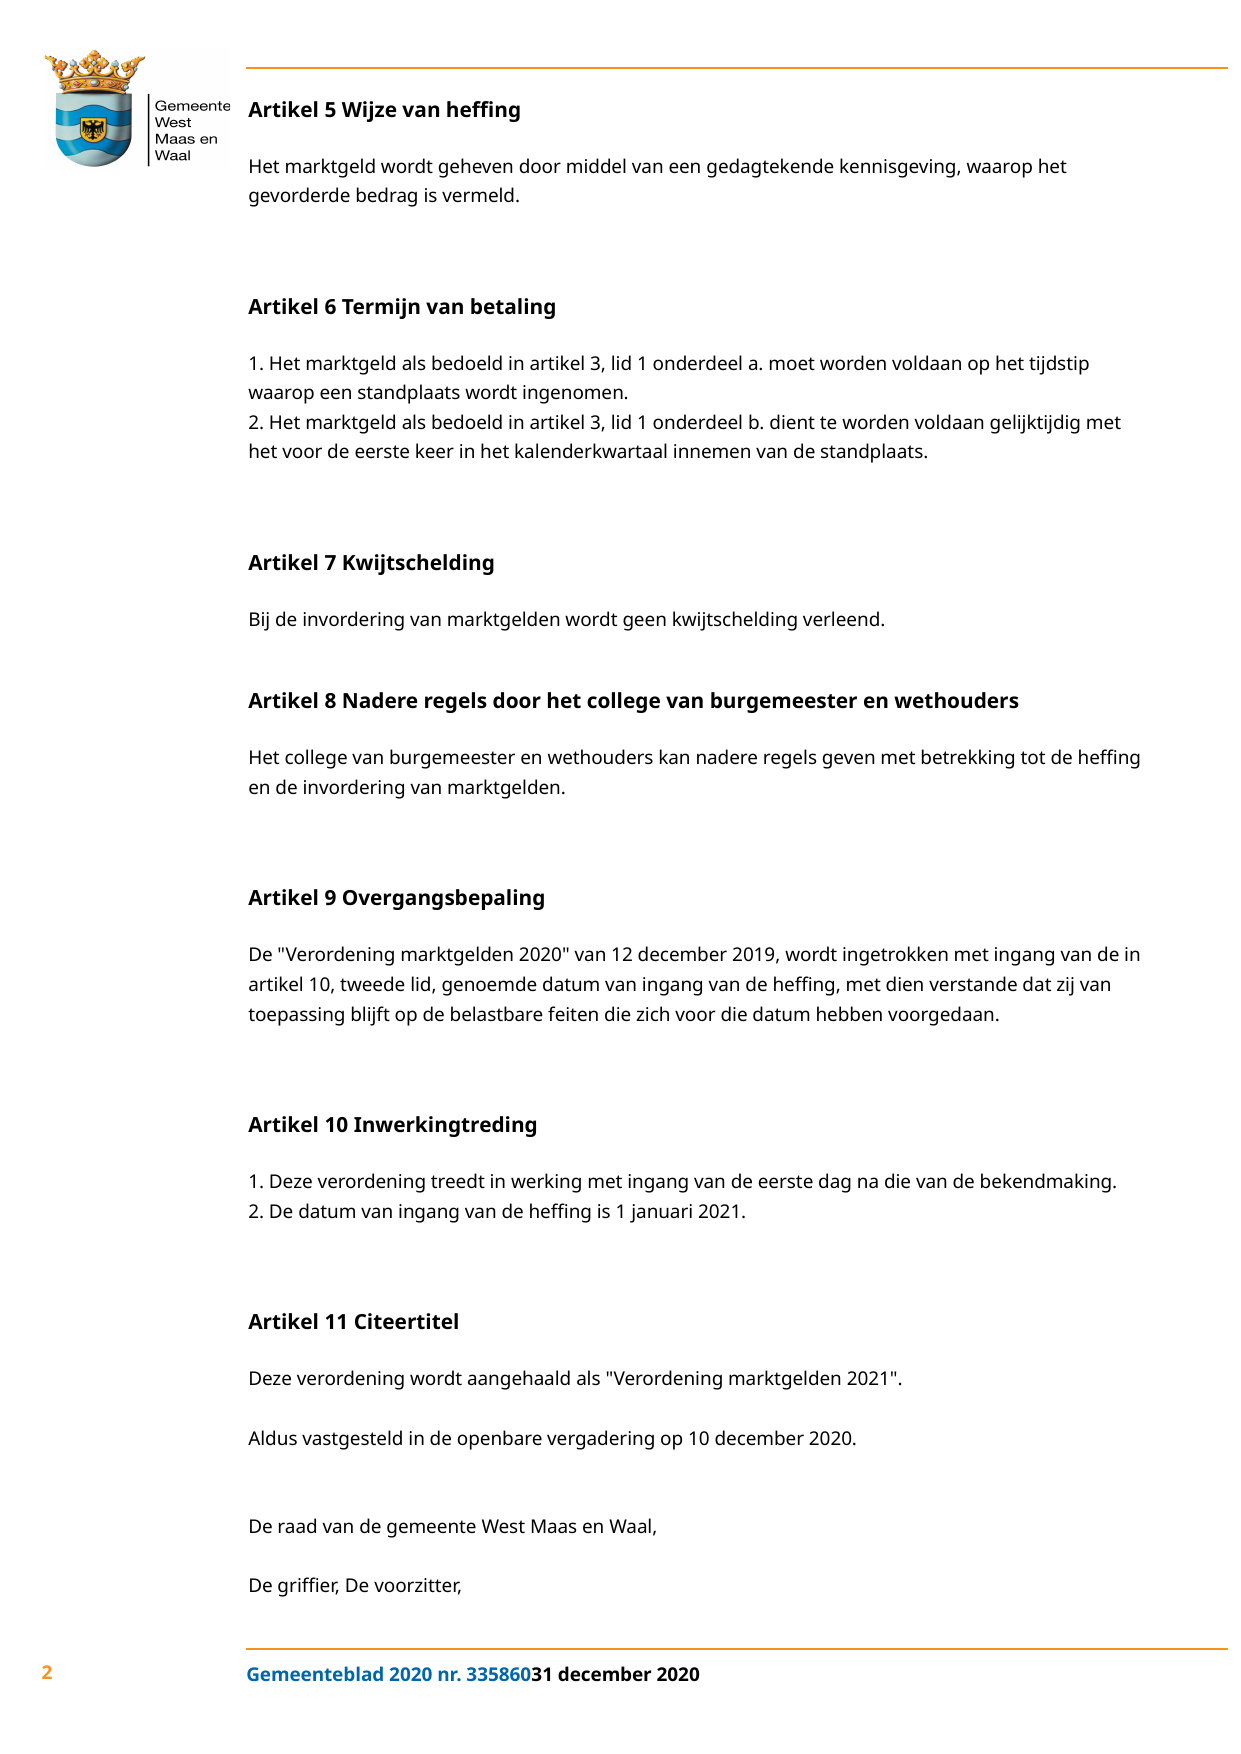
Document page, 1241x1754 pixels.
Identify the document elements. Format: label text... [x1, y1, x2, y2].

text 1. Deze verordening treedt in werking met ingang van de eerste dag na die van de bekendmaking. [248, 1168, 1152, 1194]
text Het marktgeld wordt geheven door middel van een gedagtekende kennisgeving, waarop het gevorderde bedrag is vermeld. [248, 153, 1152, 208]
text Artikel 10 Inwerkingtreding [248, 1110, 1152, 1139]
text Artikel 5 Wijze van heffing [248, 95, 1152, 123]
picture [41, 47, 231, 172]
text Artikel 6 Termijn van betaling [248, 292, 1152, 320]
text De "Verordening marktgelden 2020" van 12 december 2019, wordt ingetrokken met ingang van de in artikel 10, tweede lid, genoemde datum van ingang van de heffing, met dien verstande dat zij van toepassing blijft op de belastbare feiten die zich voor die datum hebben voorgedaan. [248, 942, 1152, 1026]
text Artikel 8 Nadere regels door het college van burgemeester en wethouders [248, 686, 1152, 715]
text Het college van burgemeester en wethouders kan nadere regels geven met betrekking tot de heffing en de invordering van marktgelden. [248, 744, 1152, 800]
text Bij de invordering van marktgelden wordt geen kwijtschelding verleend. [248, 606, 1152, 632]
text Deze verordening wordt aangehaald als "Verordening marktgelden 2021". [248, 1366, 1152, 1391]
text De griffier, De voorzitter, [248, 1573, 1152, 1598]
text 2. Het marktgeld als bedoeld in artikel 3, lid 1 onderdeel b. dient te worden voldaan gelijktijdig met het voor de eerste keer in het kalenderkwartaal innemen van de standplaats. [248, 409, 1152, 464]
text Aldus vastgesteld in de openbare vergadering op 10 december 2020. [248, 1425, 1152, 1450]
text 1. Het marktgeld als bedoeld in artikel 3, lid 1 onderdeel a. moet worden voldaan op het tijdstip waarop een standplaats wordt ingenomen. [248, 350, 1152, 405]
text Artikel 11 Citeertitel [248, 1307, 1152, 1336]
text Artikel 7 Kwijtschelding [248, 548, 1152, 577]
text De raad van de gemeente West Maas en Waal, [248, 1513, 1152, 1539]
text 2. De datum van ingang van de heffing is 1 januari 2021. [248, 1198, 1152, 1224]
text Artikel 9 Overgangsbepaling [248, 883, 1152, 912]
